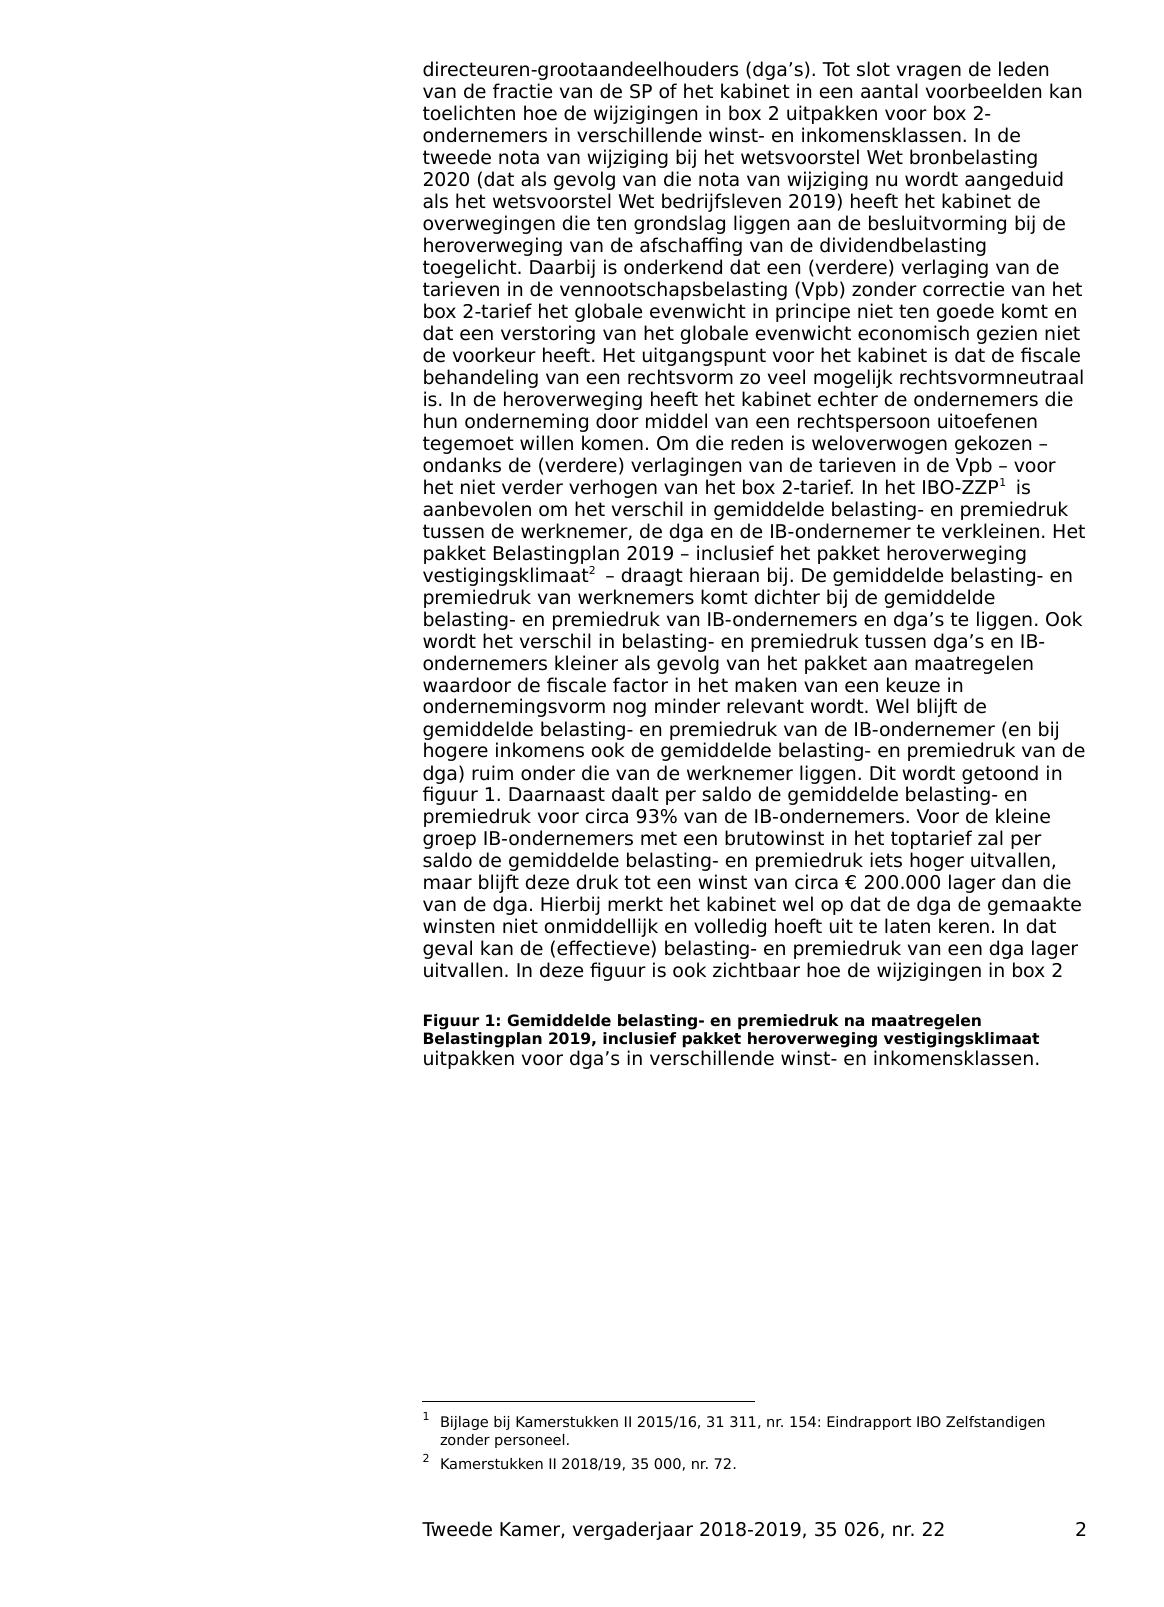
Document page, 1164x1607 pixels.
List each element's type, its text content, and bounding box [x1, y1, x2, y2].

text Kamerstukken II 2018/19, 35 000, nr. 72. [422, 1452, 1087, 1474]
text Figuur 1: Gemiddelde belasting- en premiedruk na maatregelen Belastingplan 2019, inclusief pakket heroverweging vestigingsklimaat [422, 1012, 1072, 1048]
text Bijlage bij Kamerstukken II 2015/16, 31 311, nr. 154: Eindrapport IBO Zelfstandigen zonder personeel. [422, 1410, 1087, 1449]
text directeuren-grootaandeelhouders (dga’s). Tot slot vragen de leden van de fractie van de SP of het kabinet in een aantal voorbeelden kan toelichten hoe de wijzigingen in box 2 uitpakken voor box 2-ondernemers in verschillende winst- en inkomensklassen. In de tweede nota van wijziging bij het wetsvoorstel Wet bronbelasting 2020 (dat als gevolg van die nota van wijziging nu wordt aangeduid als het wetsvoorstel Wet bedrijfsleven 2019) heeft het kabinet de overwegingen die ten grondslag liggen aan de besluitvorming bij de heroverweging van de afschaffing van de dividendbelasting toegelicht. Daarbij is onderkend dat een (verdere) verlaging van de tarieven in de vennootschapsbelasting (Vpb) zonder correctie van het box 2-tarief het globale evenwicht in principe niet ten goede komt en dat een verstoring van het globale evenwicht economisch gezien niet de voorkeur heeft. Het uitgangspunt voor het kabinet is dat de fiscale behandeling van een rechtsvorm zo veel mogelijk rechtsvormneutraal is. In de heroverweging heeft het kabinet echter de ondernemers die hun onderneming door middel van een rechtspersoon uitoefenen tegemoet willen komen. Om die reden is weloverwogen gekozen – ondanks de (verdere) verlagingen van de tarieven in de Vpb – voor het niet verder verhogen van het box 2-tarief. In het IBO-ZZP is aanbevolen om het verschil in gemiddelde belasting- en premiedruk tussen de werknemer, de dga en de IB-ondernemer te verkleinen. Het pakket Belastingplan 2019 – inclusief het pakket heroverweging vestigingsklimaat – draagt hieraan bij. De gemiddelde belasting- en premiedruk van werknemers komt dichter bij de gemiddelde belasting- en premiedruk van IB-ondernemers en dga’s te liggen. Ook wordt het verschil in belasting- en premiedruk tussen dga’s en IB-ondernemers kleiner als gevolg van het pakket aan maatregelen waardoor de fiscale factor in het maken van een keuze in ondernemingsvorm nog minder relevant wordt. Wel blijft de gemiddelde belasting- en premiedruk van de IB-ondernemer (en bij hogere inkomens ook de gemiddelde belasting- en premiedruk van de dga) ruim onder die van de werknemer liggen. Dit wordt getoond in figuur 1. Daarnaast daalt per saldo de gemiddelde belasting- en premiedruk voor circa 93% van de IB-ondernemers. Voor de kleine groep IB-ondernemers met een brutowinst in het toptarief zal per saldo de gemiddelde belasting- en premiedruk iets hoger uitvallen, maar blijft deze druk tot een winst van circa € 200.000 lager dan die van de dga. Hierbij merkt het kabinet wel op dat de dga de gemaakte winsten niet onmiddellijk en volledig hoeft uit te laten keren. In dat geval kan de (effectieve) belasting- en premiedruk van een dga lager uitvallen. In deze figuur is ook zichtbaar hoe de wijzigingen in box 2 uitpakken voor dga’s in verschillende winst- en inkomensklassen. [422, 59, 1087, 1070]
